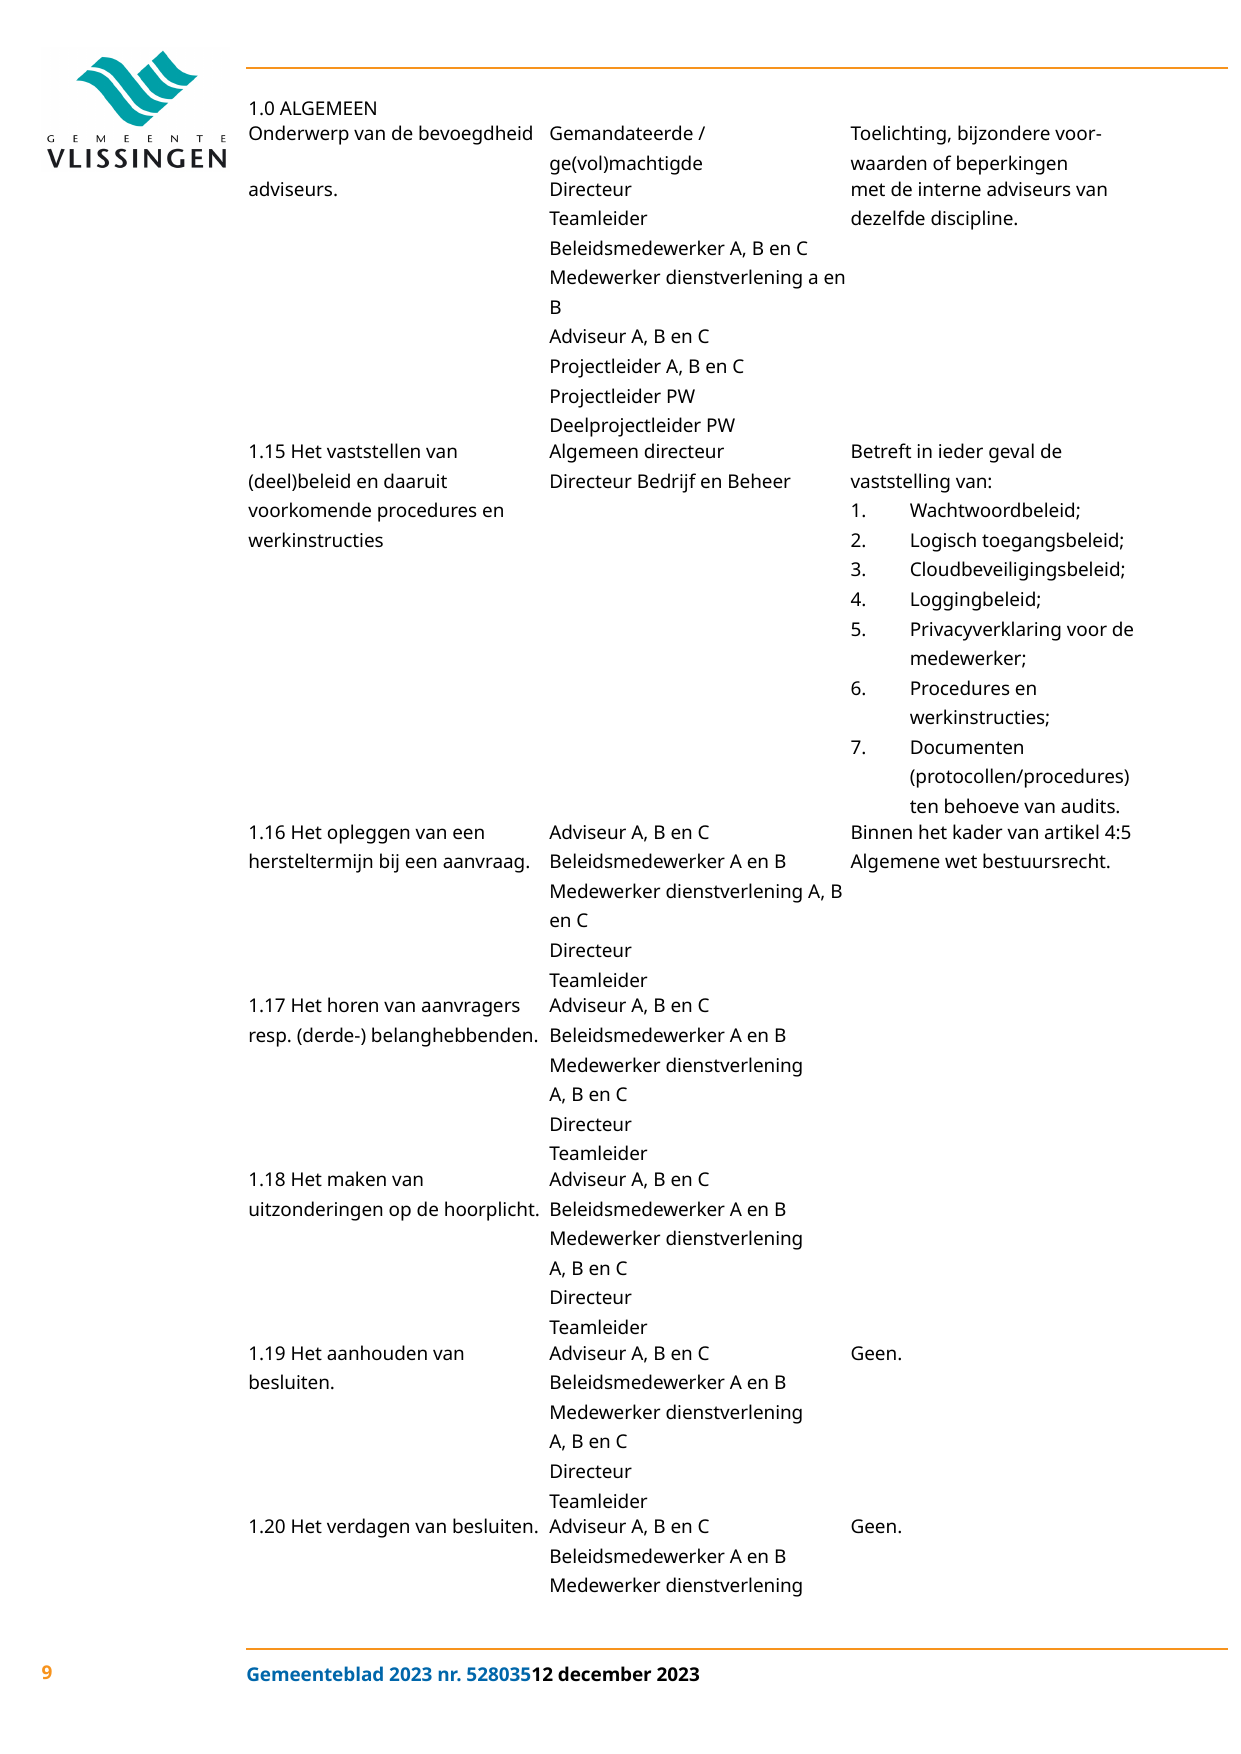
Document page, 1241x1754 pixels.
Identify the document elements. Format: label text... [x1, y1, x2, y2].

table_cell Adviseur A, B en C Beleidsmedewerker A en B Medewerker dienstverlening A, B en C Directeur Teamleider [549, 1340, 850, 1513]
table_cell Onderwerp van de bevoegdheid [248, 121, 549, 176]
picture [41, 47, 231, 172]
table_cell 1.15 Het vaststellen van (deel)beleid en daaruit voorkomende procedures en werkinstructies [248, 438, 549, 819]
table_cell Geen. [850, 1514, 1152, 1598]
table_cell 1.18 Het maken van uitzonderingen op de hoorplicht. [248, 1166, 549, 1340]
table_cell Binnen het kader van artikel 4:5 Algemene wet bestuursrecht. [850, 819, 1152, 993]
table_cell Directeur Teamleider Beleidsmedewerker A, B en C Medewerker dienstverlening a en B Adviseur A, B en C Projectleider A, B en C Projectleider PW Deelprojectleider PW [549, 176, 850, 438]
table_cell [850, 993, 1152, 1166]
table_header 1.0 ALGEMEEN [248, 95, 1152, 121]
table_cell met de interne adviseurs van dezelfde discipline. [850, 176, 1152, 438]
table_cell Adviseur A, B en C Beleidsmedewerker A en B Medewerker dienstverlening [549, 1514, 850, 1598]
table_cell 1.16 Het opleggen van een hersteltermijn bij een aanvraag. [248, 819, 549, 993]
table_cell [850, 1166, 1152, 1340]
table_cell Geen. [850, 1340, 1152, 1513]
table_cell 1.17 Het horen van aanvragers resp. (derde-) belanghebbenden. [248, 993, 549, 1166]
table_cell Adviseur A, B en C Beleidsmedewerker A en B Medewerker dienstverlening A, B en C Directeur Teamleider [549, 993, 850, 1166]
table_cell Adviseur A, B en C Beleidsmedewerker A en B Medewerker dienstverlening A, B en C Directeur Teamleider [549, 1166, 850, 1340]
table_cell Gemandateerde / ge(vol)machtigde [549, 121, 850, 176]
table_cell Toelichting, bijzondere voor­waarden of beperkingen [850, 121, 1152, 176]
table_cell Algemeen directeur Directeur Bedrijf en Beheer [549, 438, 850, 819]
table_cell 1.19 Het aanhouden van besluiten. [248, 1340, 549, 1513]
table_cell Betreft in ieder geval de vaststelling van: Wachtwoordbeleid; Logisch toegangsbeleid; Cloudbeveiligingsbeleid; Loggingbeleid; Privacyverklaring voor de medewerker; Procedures en werkinstructies; Documenten (protocollen/procedures) ten behoeve van audits. [850, 438, 1152, 819]
table_cell Adviseur A, B en C Beleidsmedewerker A en B Medewerker dienstverlening A, B en C Directeur Teamleider [549, 819, 850, 993]
table_cell 1.20 Het verdagen van besluiten. [248, 1514, 549, 1598]
table_cell adviseurs. [248, 176, 549, 438]
